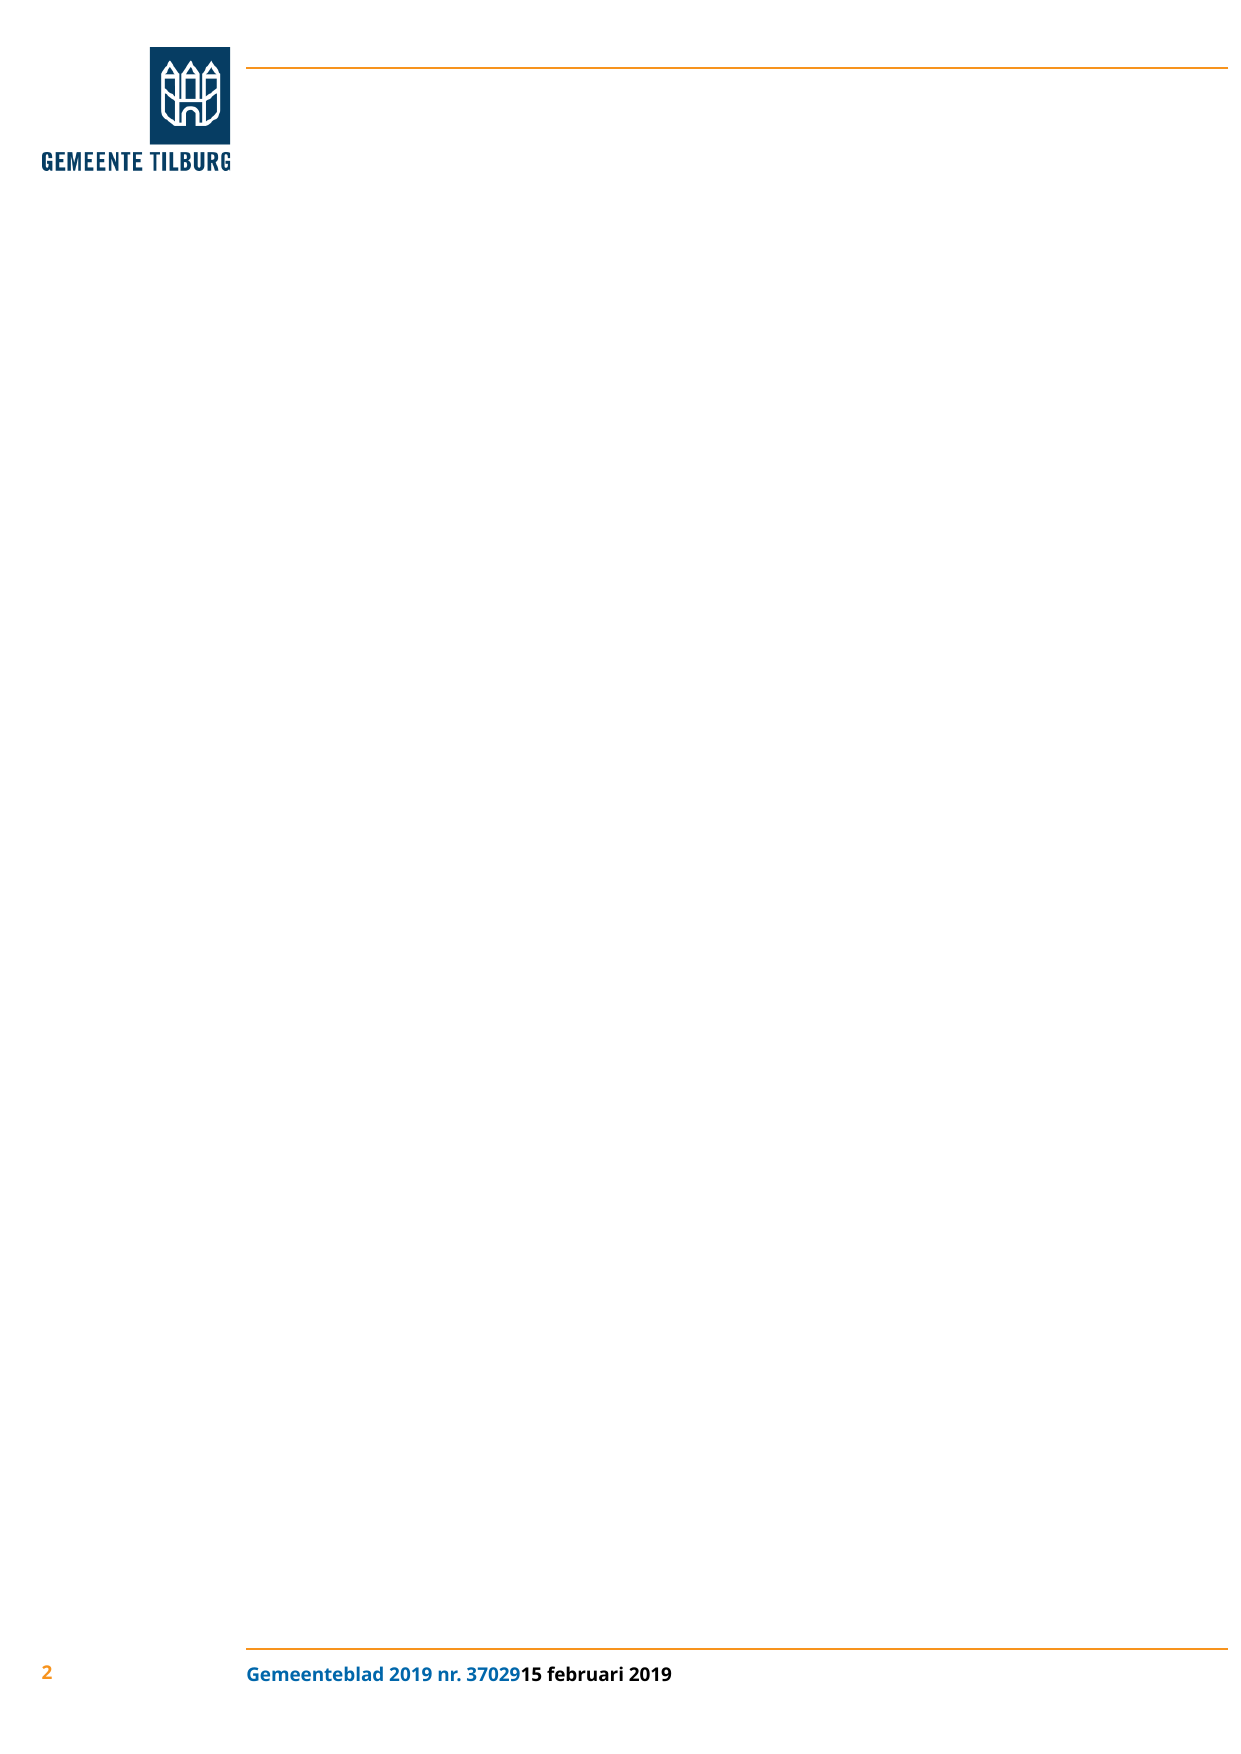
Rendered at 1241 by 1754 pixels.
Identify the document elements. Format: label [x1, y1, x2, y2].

picture [41, 47, 231, 172]
